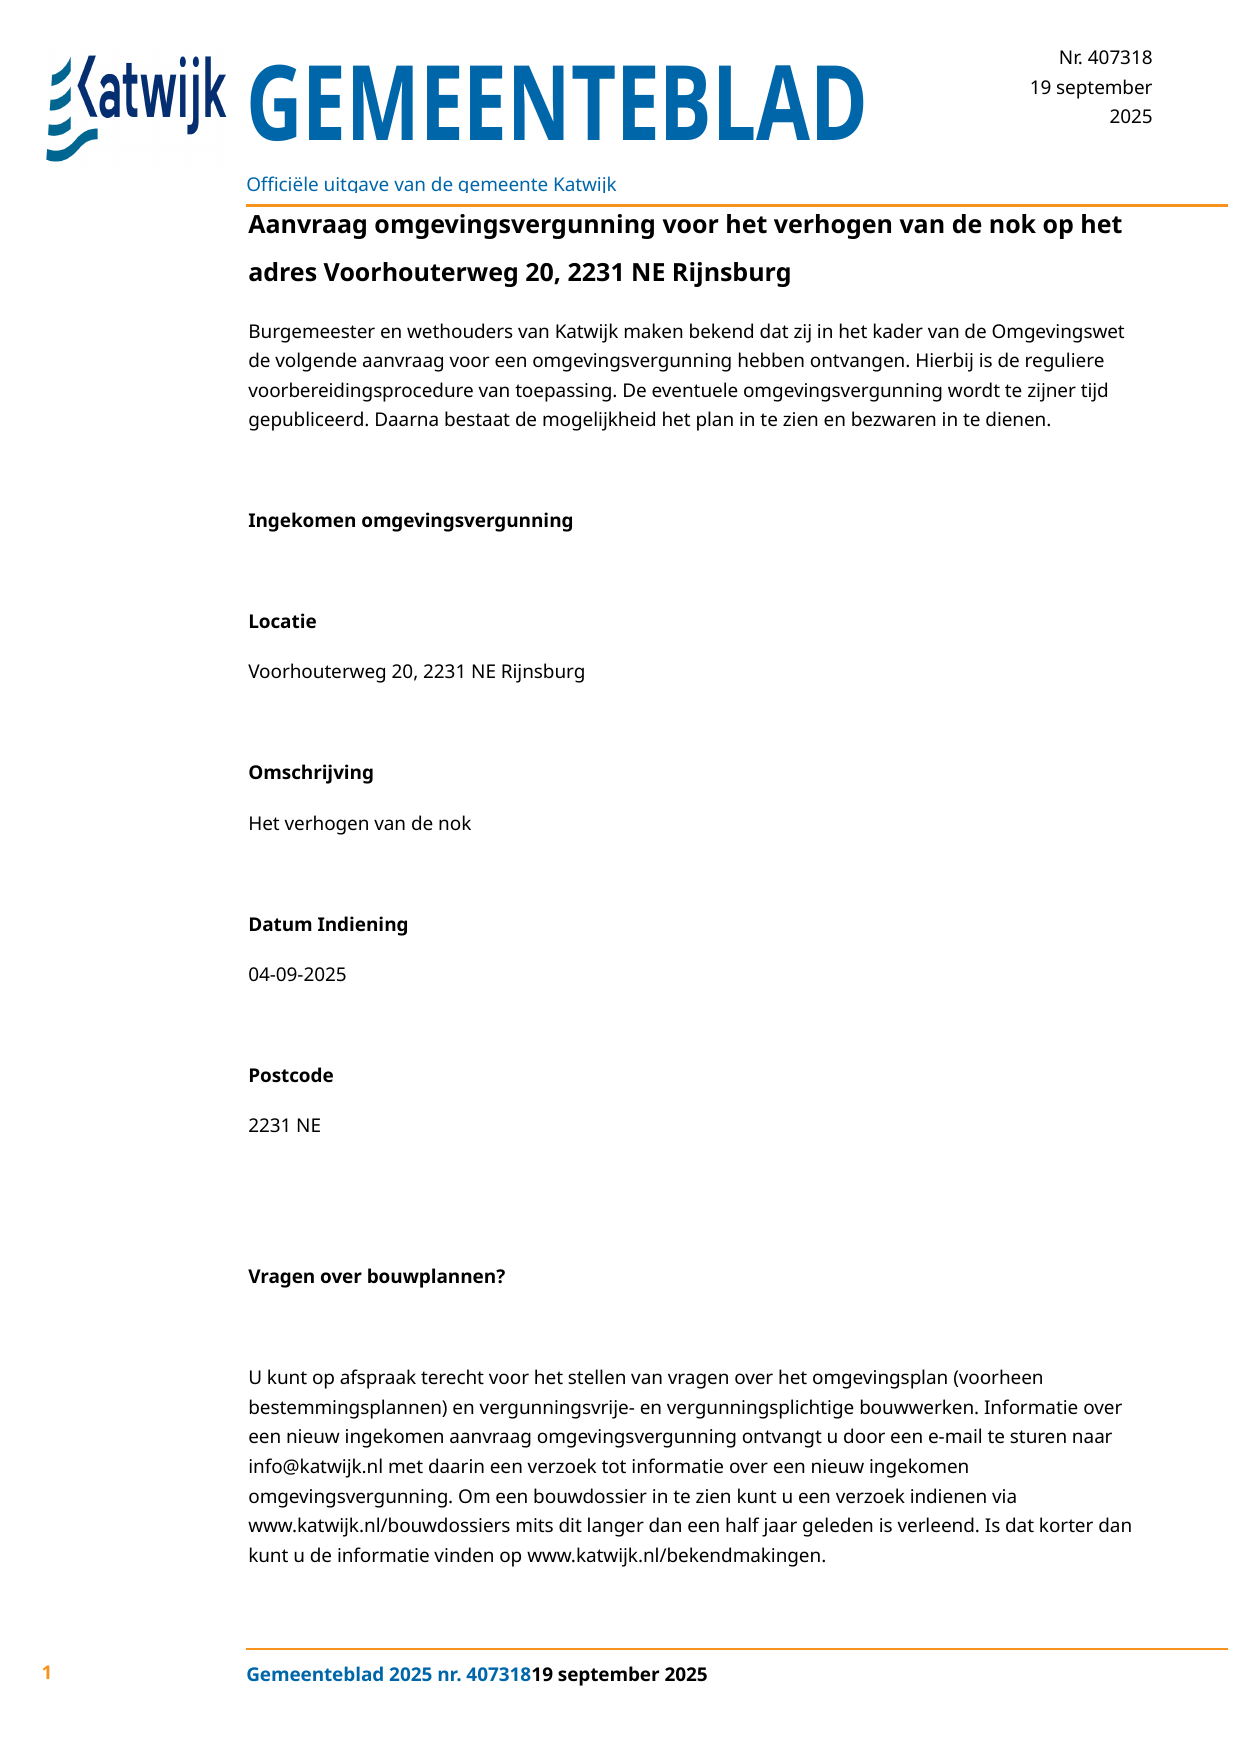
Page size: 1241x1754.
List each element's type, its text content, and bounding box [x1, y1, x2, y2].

text Postcode [248, 1062, 1152, 1088]
text Ingekomen omgevingsvergunning [248, 507, 1152, 533]
text Voorhouterweg 20, 2231 NE Rijnsburg [248, 659, 1152, 684]
text Omschrijving [248, 759, 1152, 785]
text Het verhogen van de nok [248, 810, 1152, 836]
text Vragen over bouwplannen? [248, 1264, 1152, 1289]
text Locatie [248, 608, 1152, 634]
text Burgemeester en wethouders van Katwijk maken bekend dat zij in het kader van de Omgevingswet de volgende aanvraag voor een omgevingsvergunning hebben ontvangen. Hierbij is de reguliere voorbereidingsprocedure van toepassing. De eventuele omgevingsvergunning wordt te zijner tijd gepubliceerd. Daarna bestaat de mogelijkheid het plan in te zien en bezwaren in te dienen. [248, 318, 1152, 432]
text Aanvraag omgevingsvergunning voor het verhogen van de nok op het adres Voorhouterweg 20, 2231 NE Rijnsburg [248, 207, 1152, 288]
text U kunt op afspraak terecht voor het stellen van vragen over het omgevingsplan (voorheen bestemmingsplannen) en vergunningsvrije- en vergunningsplichtige bouwwerken. Informatie over een nieuw ingekomen aanvraag omgevingsvergunning ontvangt u door een e-mail te sturen naar info@katwijk.nl met daarin een verzoek tot informatie over een nieuw ingekomen omgevingsvergunning. Om een bouwdossier in te zien kunt u een verzoek indienen via www.katwijk.nl/bouwdossiers mits dit langer dan een half jaar geleden is verleend. Is dat korter dan kunt u de informatie vinden op www.katwijk.nl/bekendmakingen. [248, 1364, 1152, 1568]
picture [41, 47, 231, 172]
text Datum Indiening [248, 911, 1152, 937]
text 2231 NE [248, 1112, 1152, 1138]
text 04-09-2025 [248, 961, 1152, 987]
